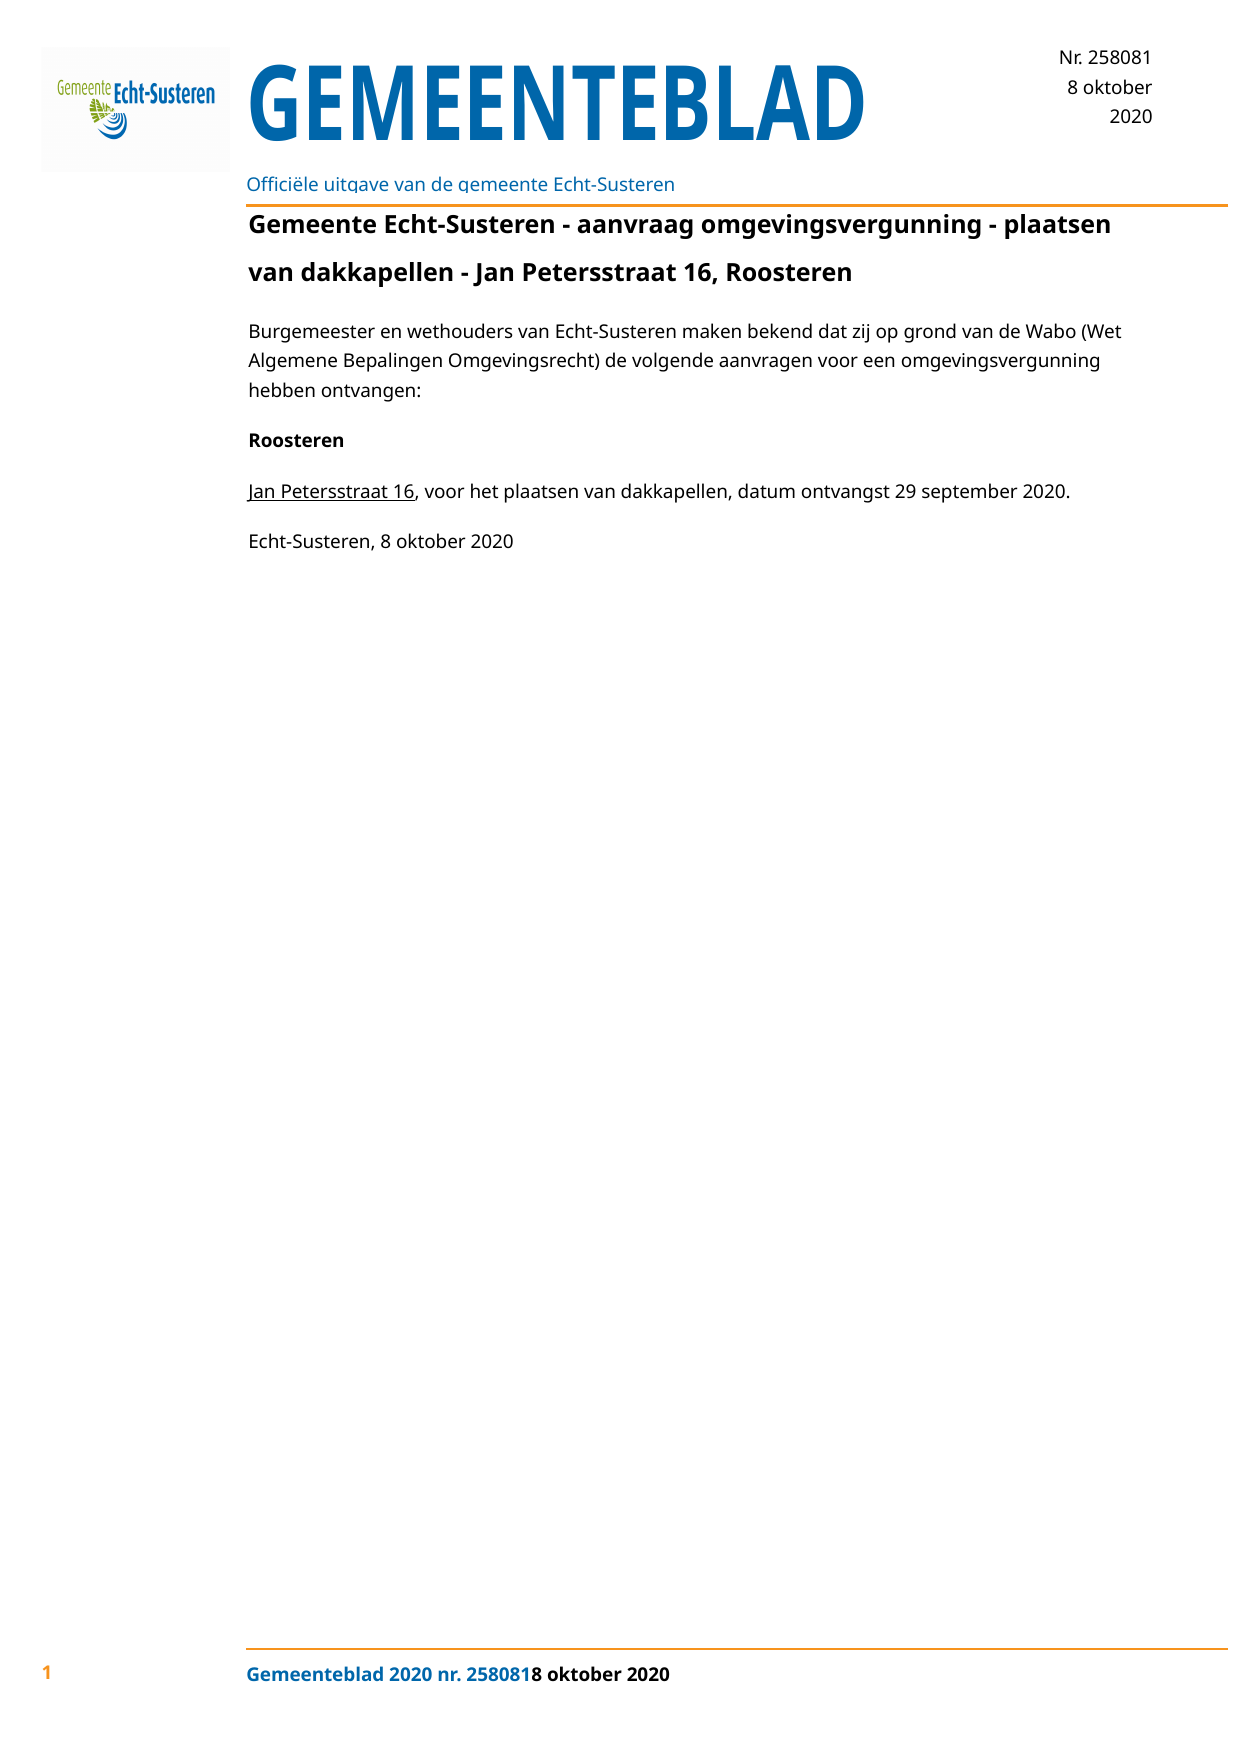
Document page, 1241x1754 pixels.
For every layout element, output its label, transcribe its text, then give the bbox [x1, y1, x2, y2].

text Gemeente Echt-Susteren - aanvraag omgevingsvergunning - plaatsen van dakkapellen - Jan Petersstraat 16, Roosteren [248, 207, 1152, 288]
text Roosteren [248, 427, 1152, 453]
text Jan Petersstraat 16, voor het plaatsen van dakkapellen, datum ontvangst 29 september 2020. [248, 478, 1152, 504]
text Burgemeester en wethouders van Echt-Susteren maken bekend dat zij op grond van de Wabo (Wet Algemene Bepalingen Omgevingsrecht) de volgende aanvragen voor een omgevingsvergunning hebben ontvangen: [248, 318, 1152, 403]
picture [41, 47, 231, 172]
text Echt-Susteren, 8 oktober 2020 [248, 528, 1152, 554]
